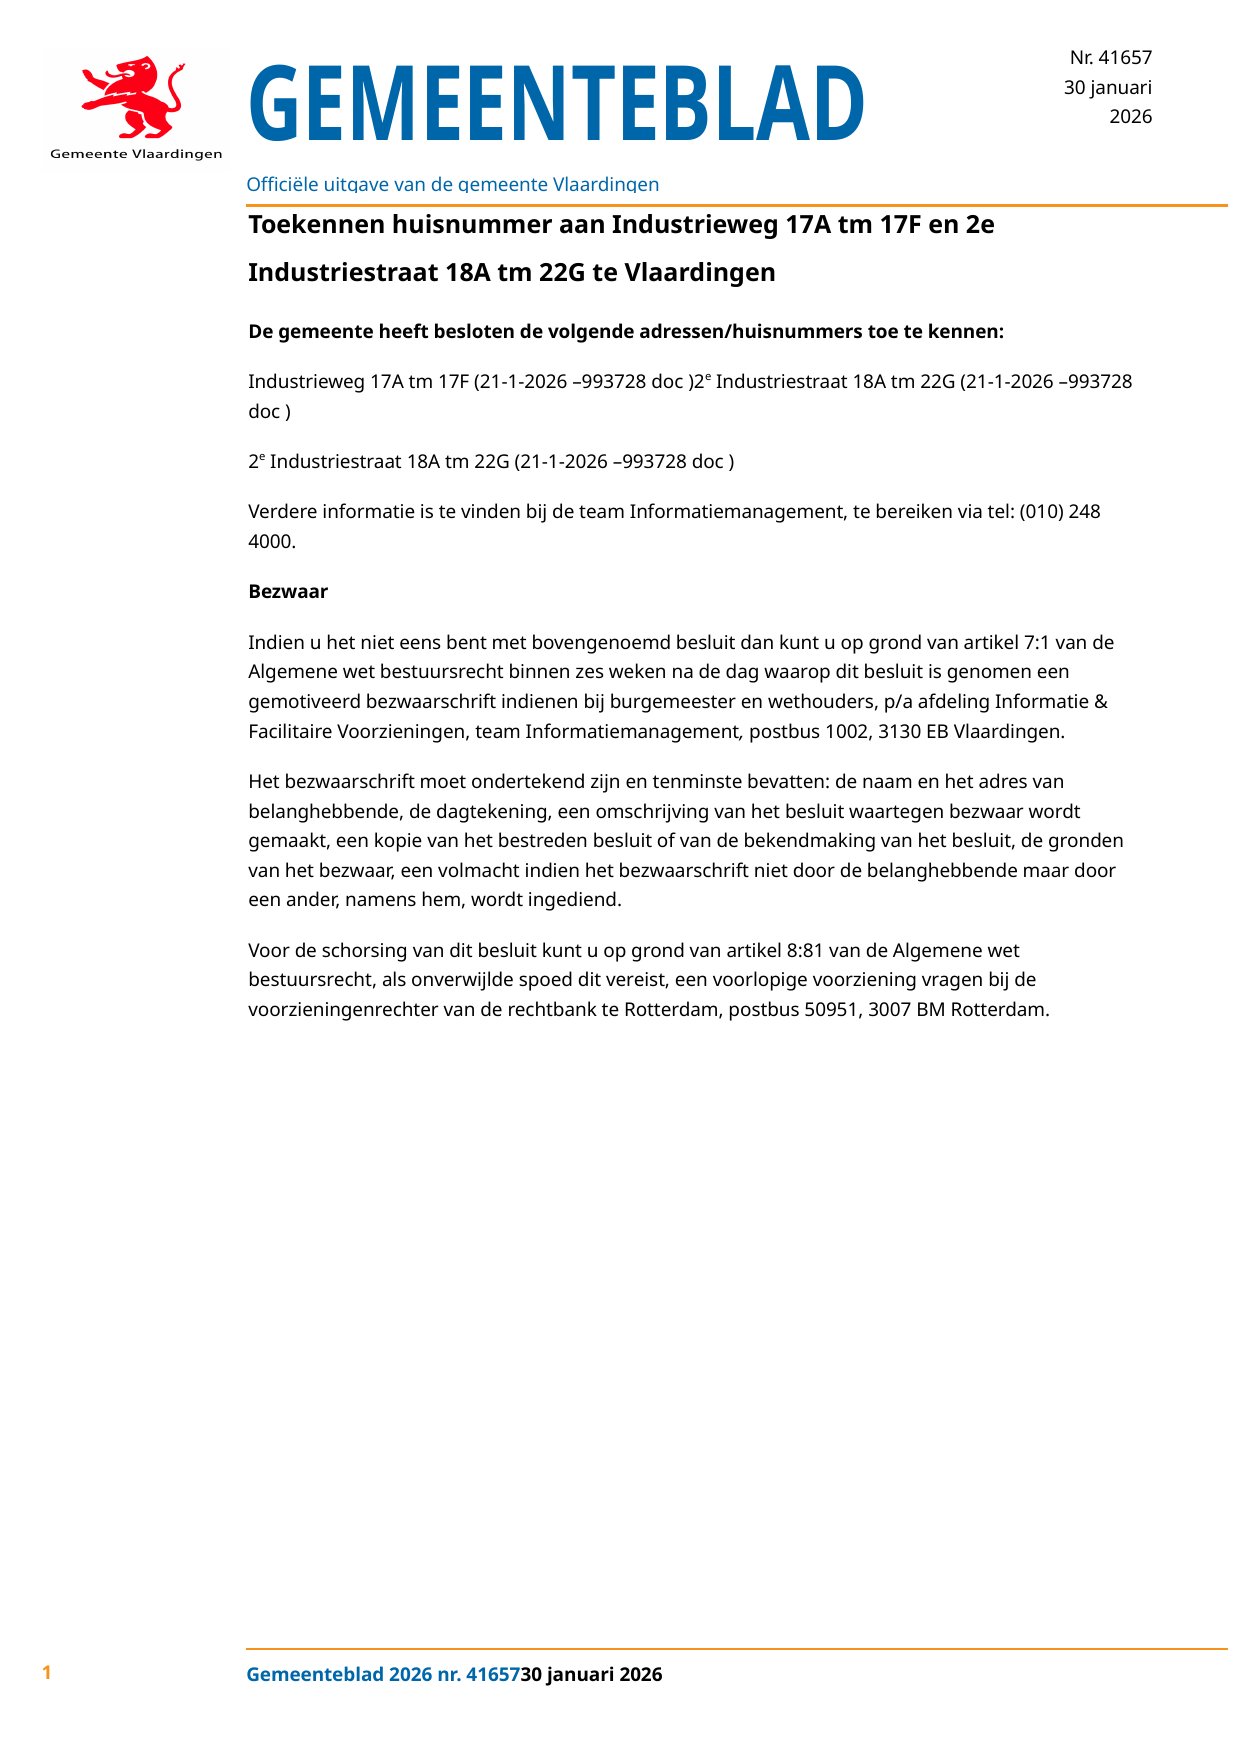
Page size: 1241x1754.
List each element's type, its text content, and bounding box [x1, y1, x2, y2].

text Bezwaar [248, 579, 1152, 604]
text De gemeente heeft besloten de volgende adressen/huisnummers toe te kennen: [248, 318, 1152, 344]
text Toekennen huisnummer aan Industrieweg 17A tm 17F en 2e Industriestraat 18A tm 22G te Vlaardingen [248, 207, 1152, 288]
text Industrieweg 17A tm 17F (21-1-2026 –993728 doc )2e Industriestraat 18A tm 22G (21-1-2026 –993728 doc ) [248, 368, 1152, 424]
picture [41, 47, 231, 172]
text 2e Industriestraat 18A tm 22G (21-1-2026 –993728 doc ) [248, 448, 1152, 474]
text Het bezwaarschrift moet ondertekend zijn en tenminste bevatten: de naam en het adres van belanghebbende, de dagtekening, een omschrijving van het besluit waartegen bezwaar wordt gemaakt, een kopie van het bestreden besluit of van de bekendmaking van het besluit, de gronden van het bezwaar, een volmacht indien het bezwaarschrift niet door de belanghebbende maar door een ander, namens hem, wordt ingediend. [248, 768, 1152, 912]
text Voor de schorsing van dit besluit kunt u op grond van artikel 8:81 van de Algemene wet bestuursrecht, als onverwijlde spoed dit vereist, een voorlopige voorziening vragen bij de voorzieningenrechter van de rechtbank te Rotterdam, postbus 50951, 3007 BM Rotterdam. [248, 937, 1152, 1022]
text Verdere informatie is te vinden bij de team Informatiemanagement, te bereiken via tel: (010) 248 4000. [248, 499, 1152, 554]
text Indien u het niet eens bent met bovengenoemd besluit dan kunt u op grond van artikel 7:1 van de Algemene wet bestuursrecht binnen zes weken na de dag waarop dit besluit is genomen een gemotiveerd bezwaarschrift indienen bij burgemeester en wethouders, p/a afdeling Informatie & Facilitaire Voorzieningen, team Informatiemanagement, postbus 1002, 3130 EB Vlaardingen. [248, 629, 1152, 744]
